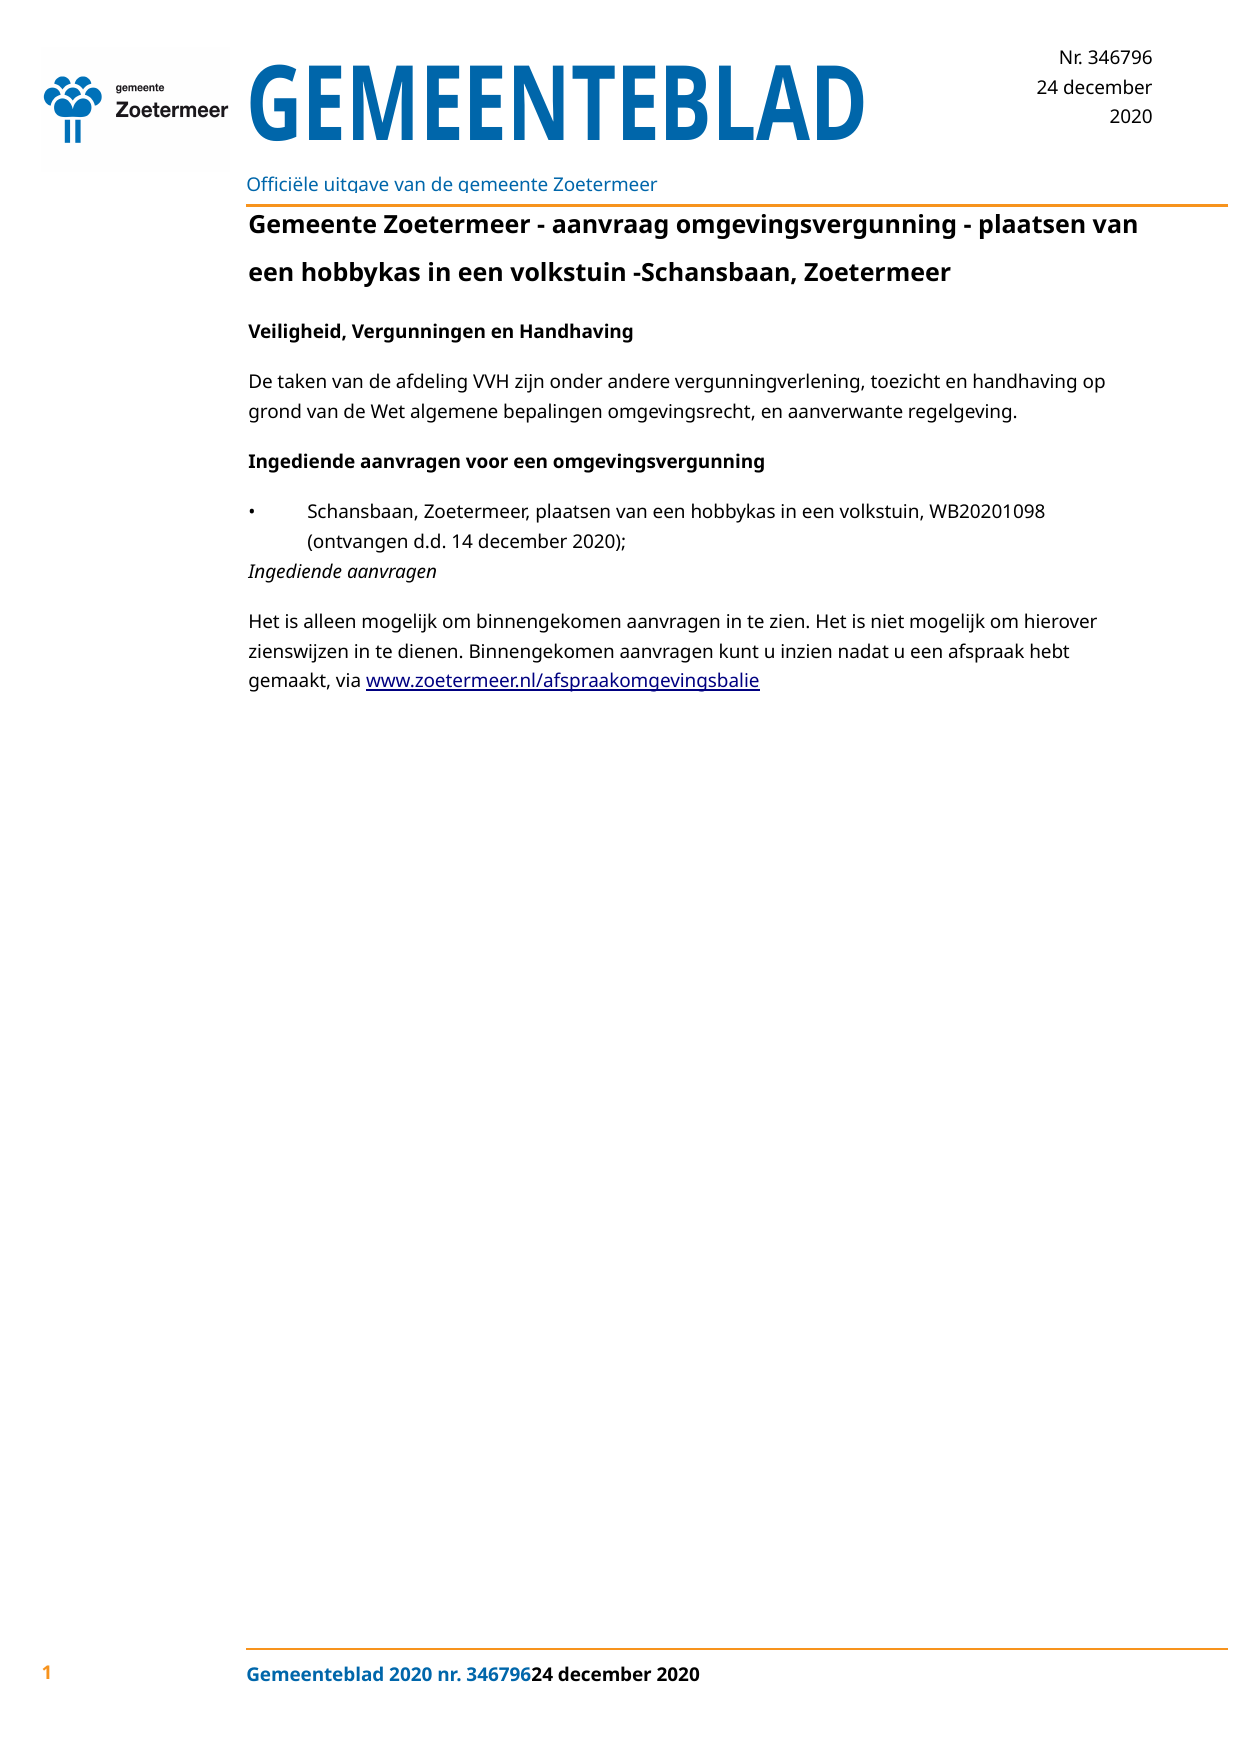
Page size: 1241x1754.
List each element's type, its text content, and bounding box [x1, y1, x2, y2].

text Gemeente Zoetermeer - aanvraag omgevingsvergunning - plaatsen van een hobbykas in een volkstuin -Schansbaan, Zoetermeer [248, 207, 1152, 288]
list Schansbaan, Zoetermeer, plaatsen van een hobbykas in een volkstuin, WB20201098 (ontvangen d.d. 14 december 2020); [248, 499, 1152, 554]
text De taken van de afdeling VVH zijn onder andere vergunningverlening, toezicht en handhaving op grond van de Wet algemene bepalingen omgevingsrecht, en aanverwante regelgeving. [248, 368, 1152, 424]
text Ingediende aanvragen voor een omgevingsvergunning [248, 448, 1152, 474]
text Veiligheid, Vergunningen en Handhaving [248, 318, 1152, 344]
picture [41, 47, 231, 172]
text Het is alleen mogelijk om binnengekomen aanvragen in te zien. Het is niet mogelijk om hierover zienswijzen in te dienen. Binnengekomen aanvragen kunt u inzien nadat u een afspraak hebt gemaakt, via www.zoetermeer.nl/afspraakomgevingsbalie [248, 608, 1152, 693]
text Ingediende aanvragen [248, 558, 1152, 584]
